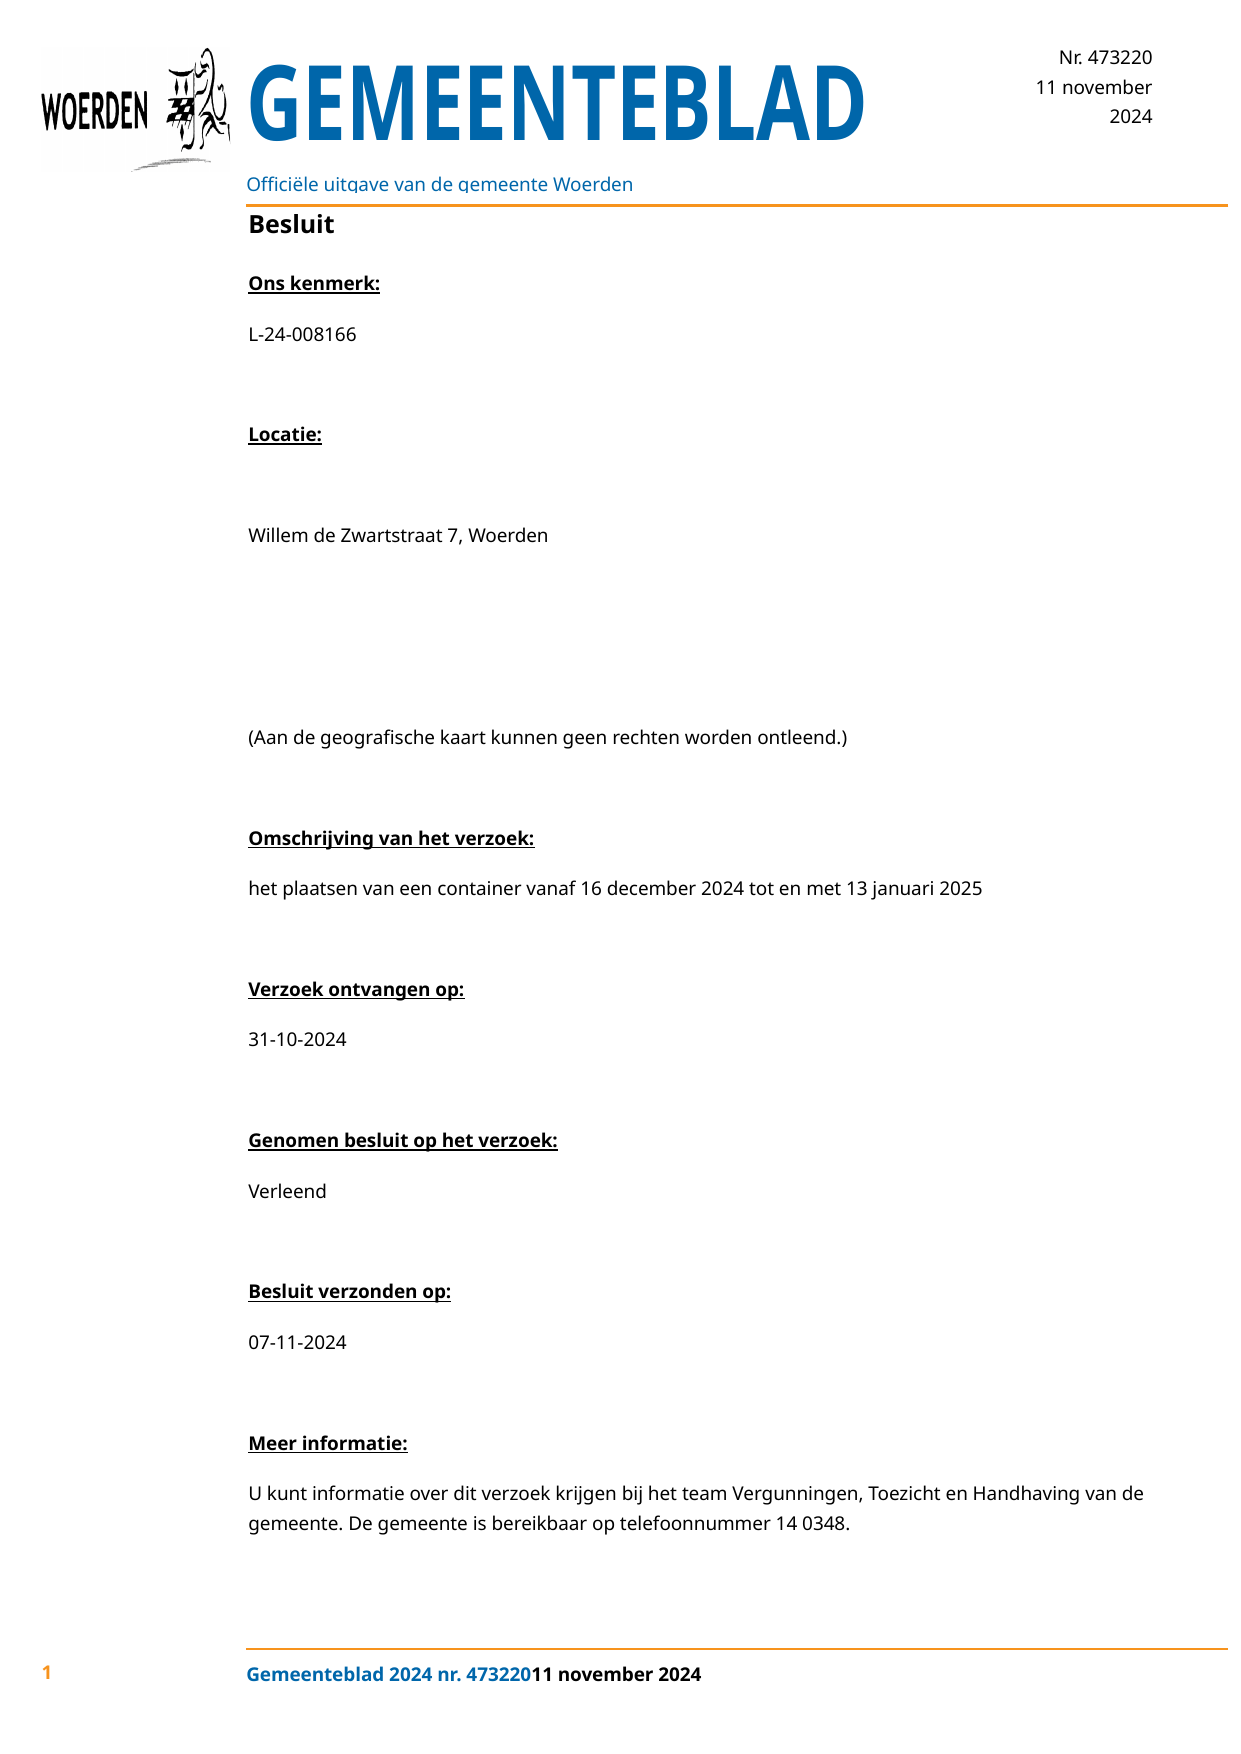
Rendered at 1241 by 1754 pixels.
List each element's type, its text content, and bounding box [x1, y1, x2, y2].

text L-24-008166 [248, 321, 1152, 346]
text Besluit [248, 207, 1152, 241]
text het plaatsen van een container vanaf 16 december 2024 tot en met 13 januari 2025 [248, 875, 1152, 901]
text Locatie: [248, 422, 1152, 447]
text Meer informatie: [248, 1430, 1152, 1456]
text Verzoek ontvangen op: [248, 976, 1152, 1002]
text 31-10-2024 [248, 1027, 1152, 1052]
picture [41, 47, 231, 172]
text Besluit verzonden op: [248, 1279, 1152, 1304]
text 07-11-2024 [248, 1329, 1152, 1355]
text U kunt informatie over dit verzoek krijgen bij het team Vergunningen, Toezicht en Handhaving van de gemeente. De gemeente is bereikbaar op telefoonnummer 14 0348. [248, 1480, 1152, 1536]
text Verleend [248, 1178, 1152, 1203]
text Willem de Zwartstraat 7, Woerden [248, 522, 1152, 548]
text (Aan de geografische kaart kunnen geen rechten worden ontleend.) [248, 724, 1152, 750]
text Omschrijving van het verzoek: [248, 825, 1152, 851]
text Genomen besluit op het verzoek: [248, 1127, 1152, 1153]
text Ons kenmerk: [248, 270, 1152, 296]
